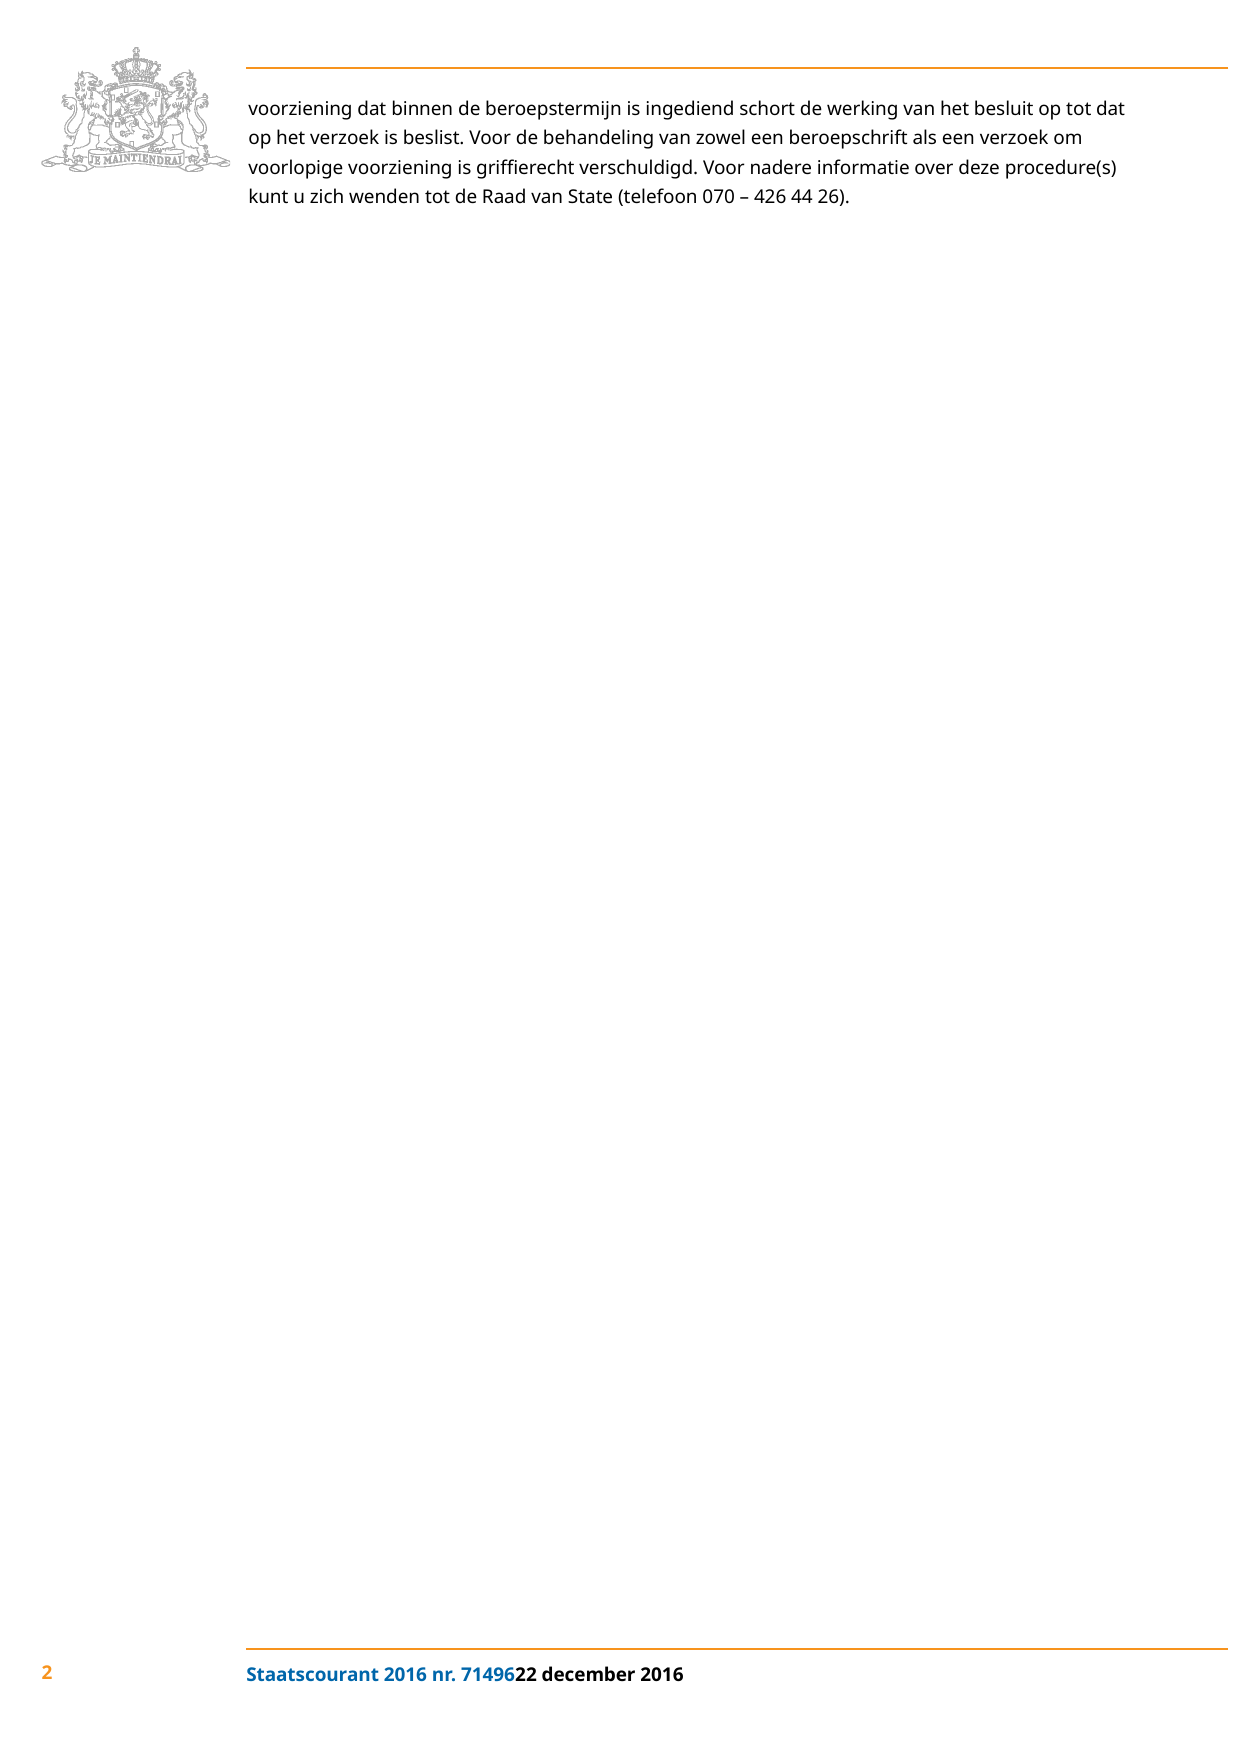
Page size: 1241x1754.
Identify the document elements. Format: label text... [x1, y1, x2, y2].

text voorziening dat binnen de beroepstermijn is ingediend schort de werking van het besluit op tot dat op het verzoek is beslist. Voor de behandeling van zowel een beroepschrift als een verzoek om voorlopige voorziening is griffierecht verschuldigd. Voor nadere informatie over deze procedure(s) kunt u zich wenden tot de Raad van State (telefoon 070 – 426 44 26). [248, 95, 1152, 209]
picture [41, 47, 231, 172]
